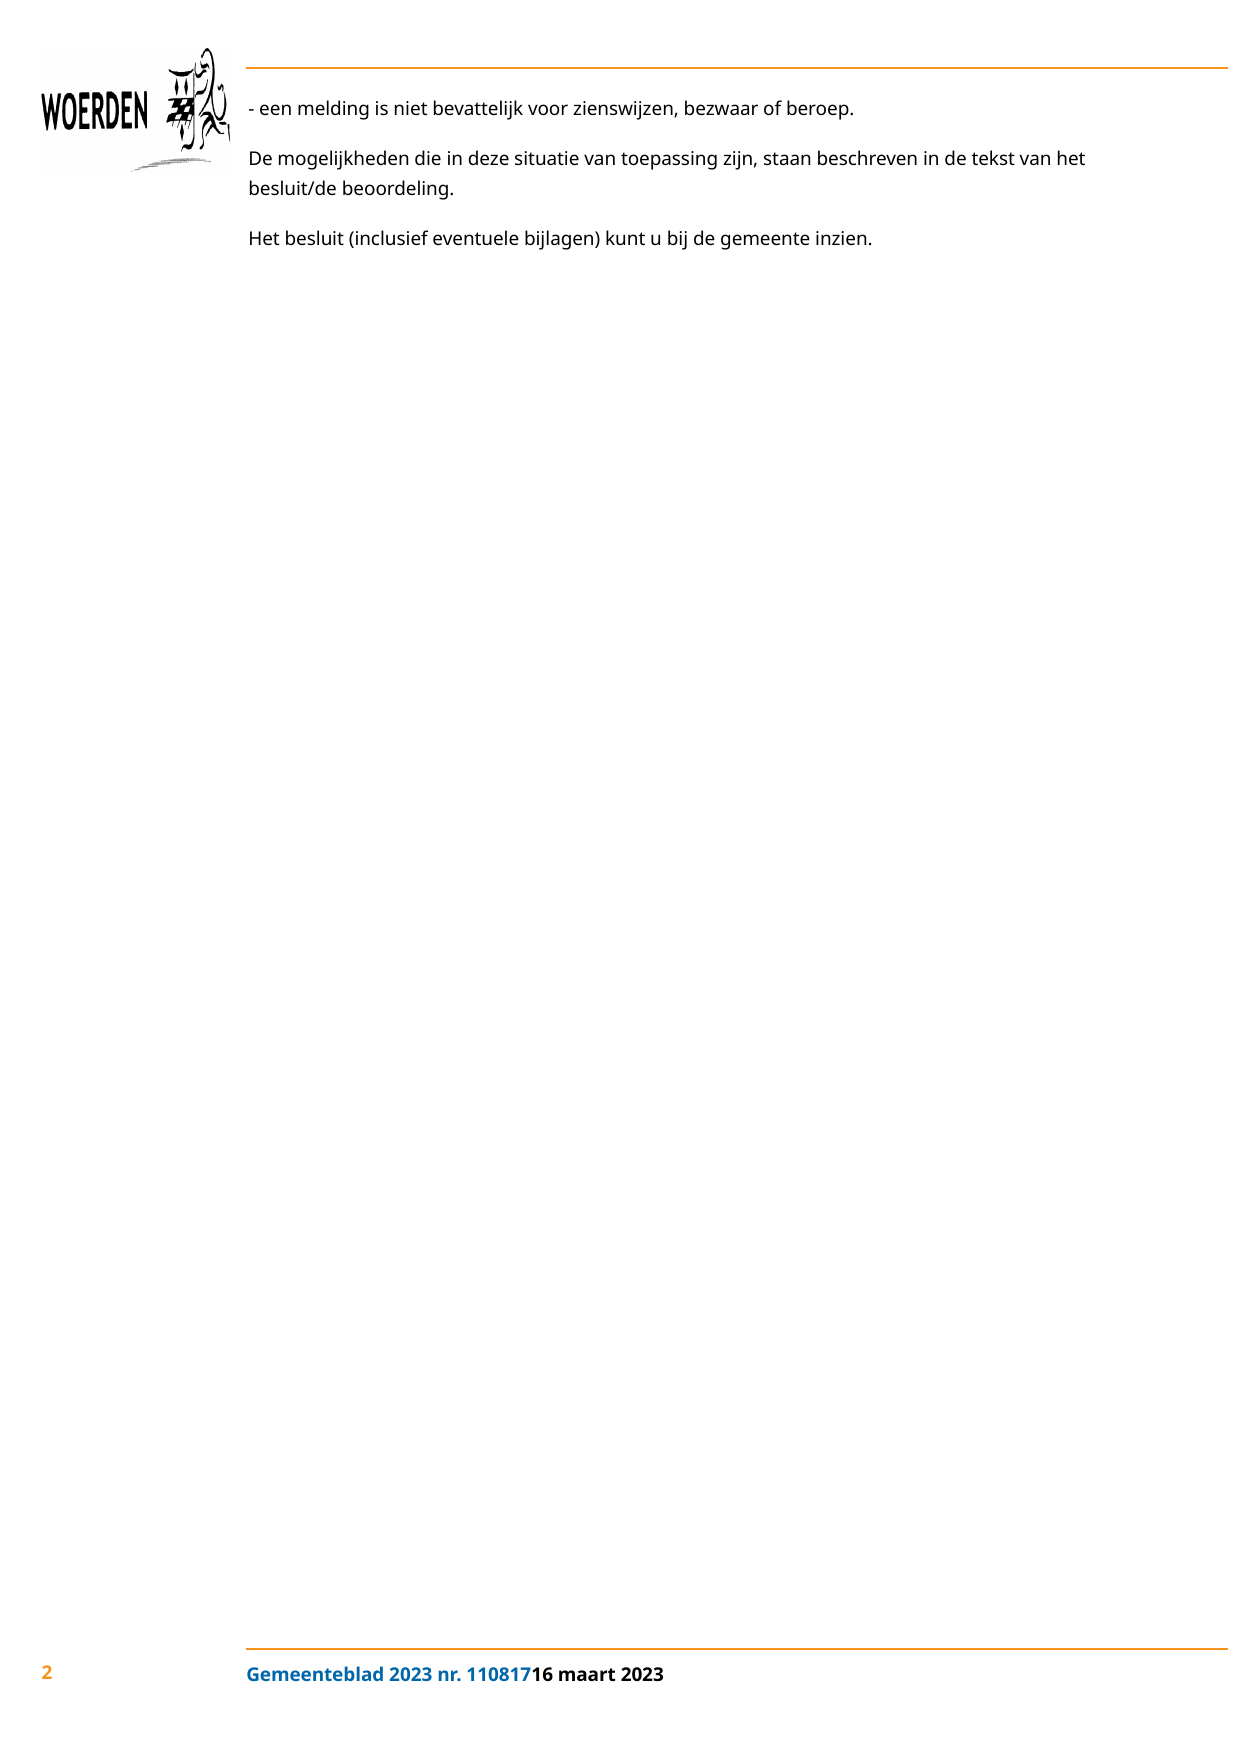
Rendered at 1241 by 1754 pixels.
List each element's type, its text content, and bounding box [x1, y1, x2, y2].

picture [41, 47, 231, 172]
text Het besluit (inclusief eventuele bijlagen) kunt u bij de gemeente inzien. [248, 225, 1152, 251]
text De mogelijkheden die in deze situatie van toepassing zijn, staan beschreven in de tekst van het besluit/de beoordeling. [248, 145, 1152, 201]
text - een melding is niet bevattelijk voor zienswijzen, bezwaar of beroep. [248, 95, 1152, 121]
